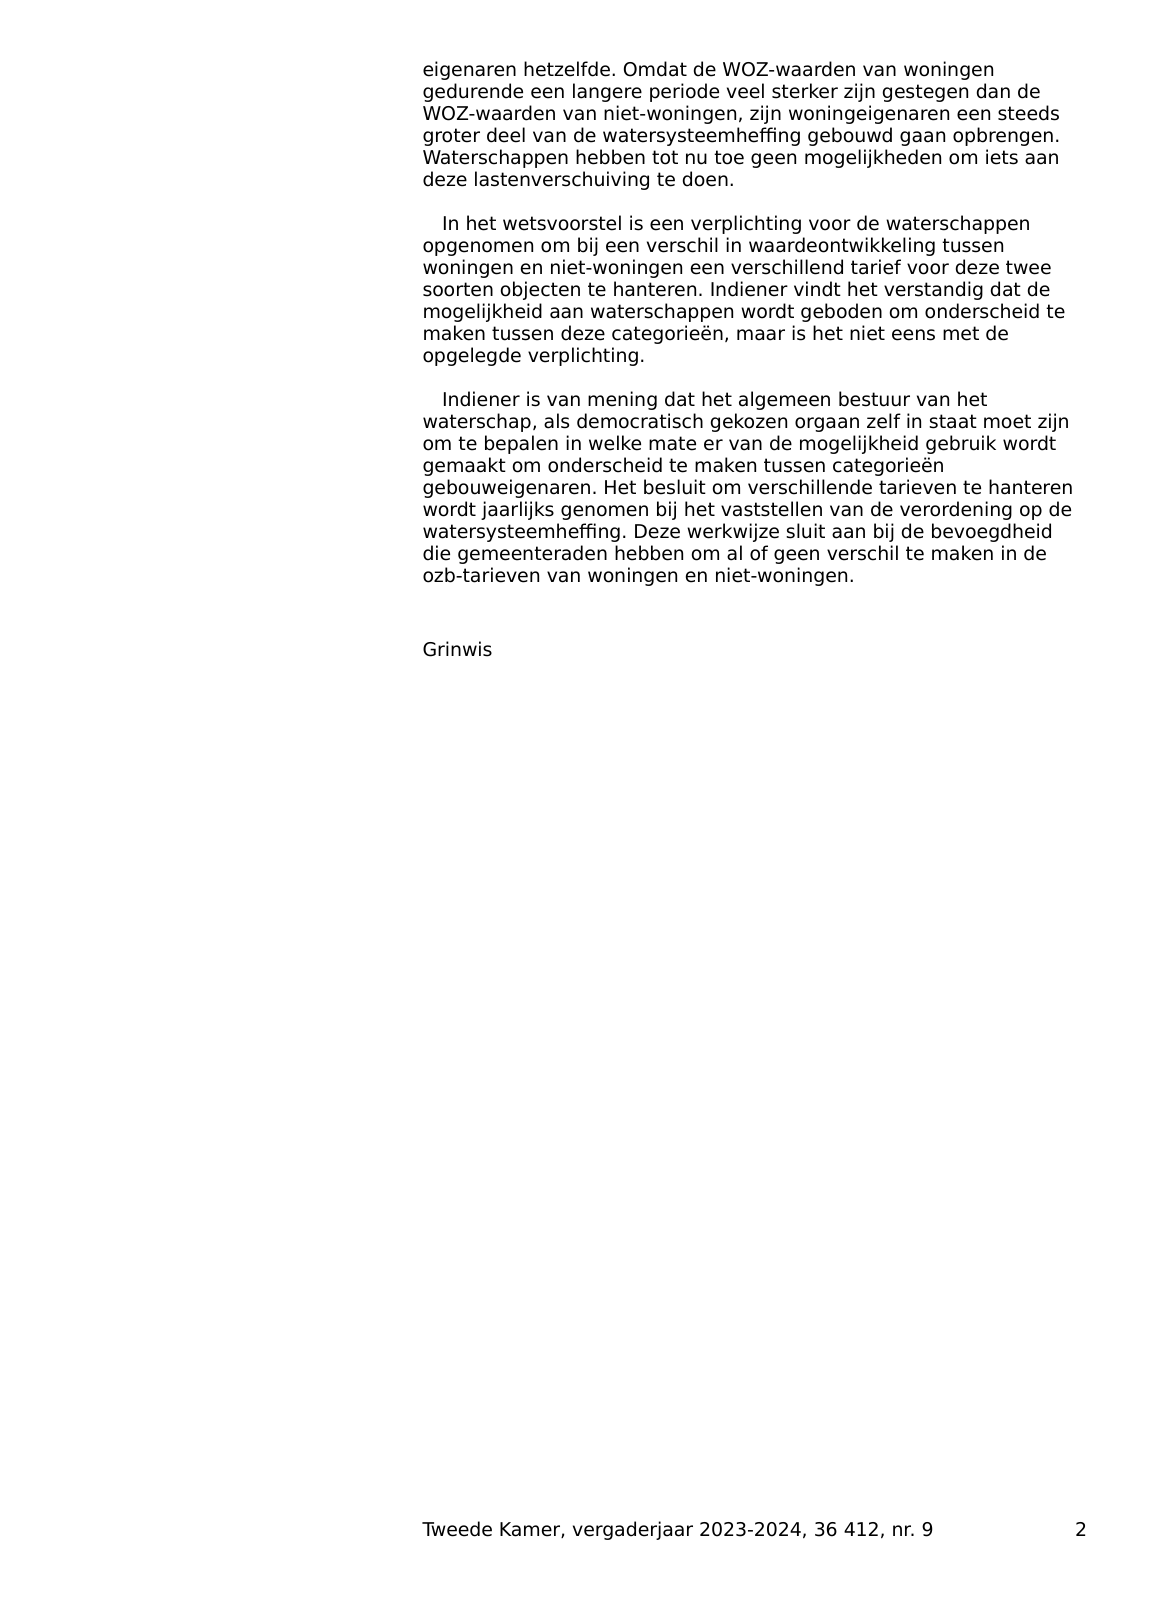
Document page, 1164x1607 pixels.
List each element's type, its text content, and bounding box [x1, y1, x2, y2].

text Grinwis [422, 617, 1087, 661]
text In het wetsvoorstel is een verplichting voor de waterschappen opgenomen om bij een verschil in waardeontwikkeling tussen woningen en niet-woningen een verschillend tarief voor deze twee soorten objecten te hanteren. Indiener vindt het verstandig dat de mogelijkheid aan waterschappen wordt geboden om onderscheid te maken tussen deze categorieën, maar is het niet eens met de opgelegde verplichting. [422, 213, 1087, 367]
text Indiener is van mening dat het algemeen bestuur van het waterschap, als democratisch gekozen orgaan zelf in staat moet zijn om te bepalen in welke mate er van de mogelijkheid gebruik wordt gemaakt om onderscheid te maken tussen categorieën gebouweigenaren. Het besluit om verschillende tarieven te hanteren wordt jaarlijks genomen bij het vaststellen van de verordening op de watersysteemheffing. Deze werkwijze sluit aan bij de bevoegdheid die gemeenteraden hebben om al of geen verschil te maken in de ozb-tarieven van woningen en niet-woningen. [422, 389, 1087, 587]
text eigenaren hetzelfde. Omdat de WOZ-waarden van woningen gedurende een langere periode veel sterker zijn gestegen dan de WOZ-waarden van niet-woningen, zijn woningeigenaren een steeds groter deel van de watersysteemheffing gebouwd gaan opbrengen. Waterschappen hebben tot nu toe geen mogelijkheden om iets aan deze lastenverschuiving te doen. [422, 59, 1087, 191]
